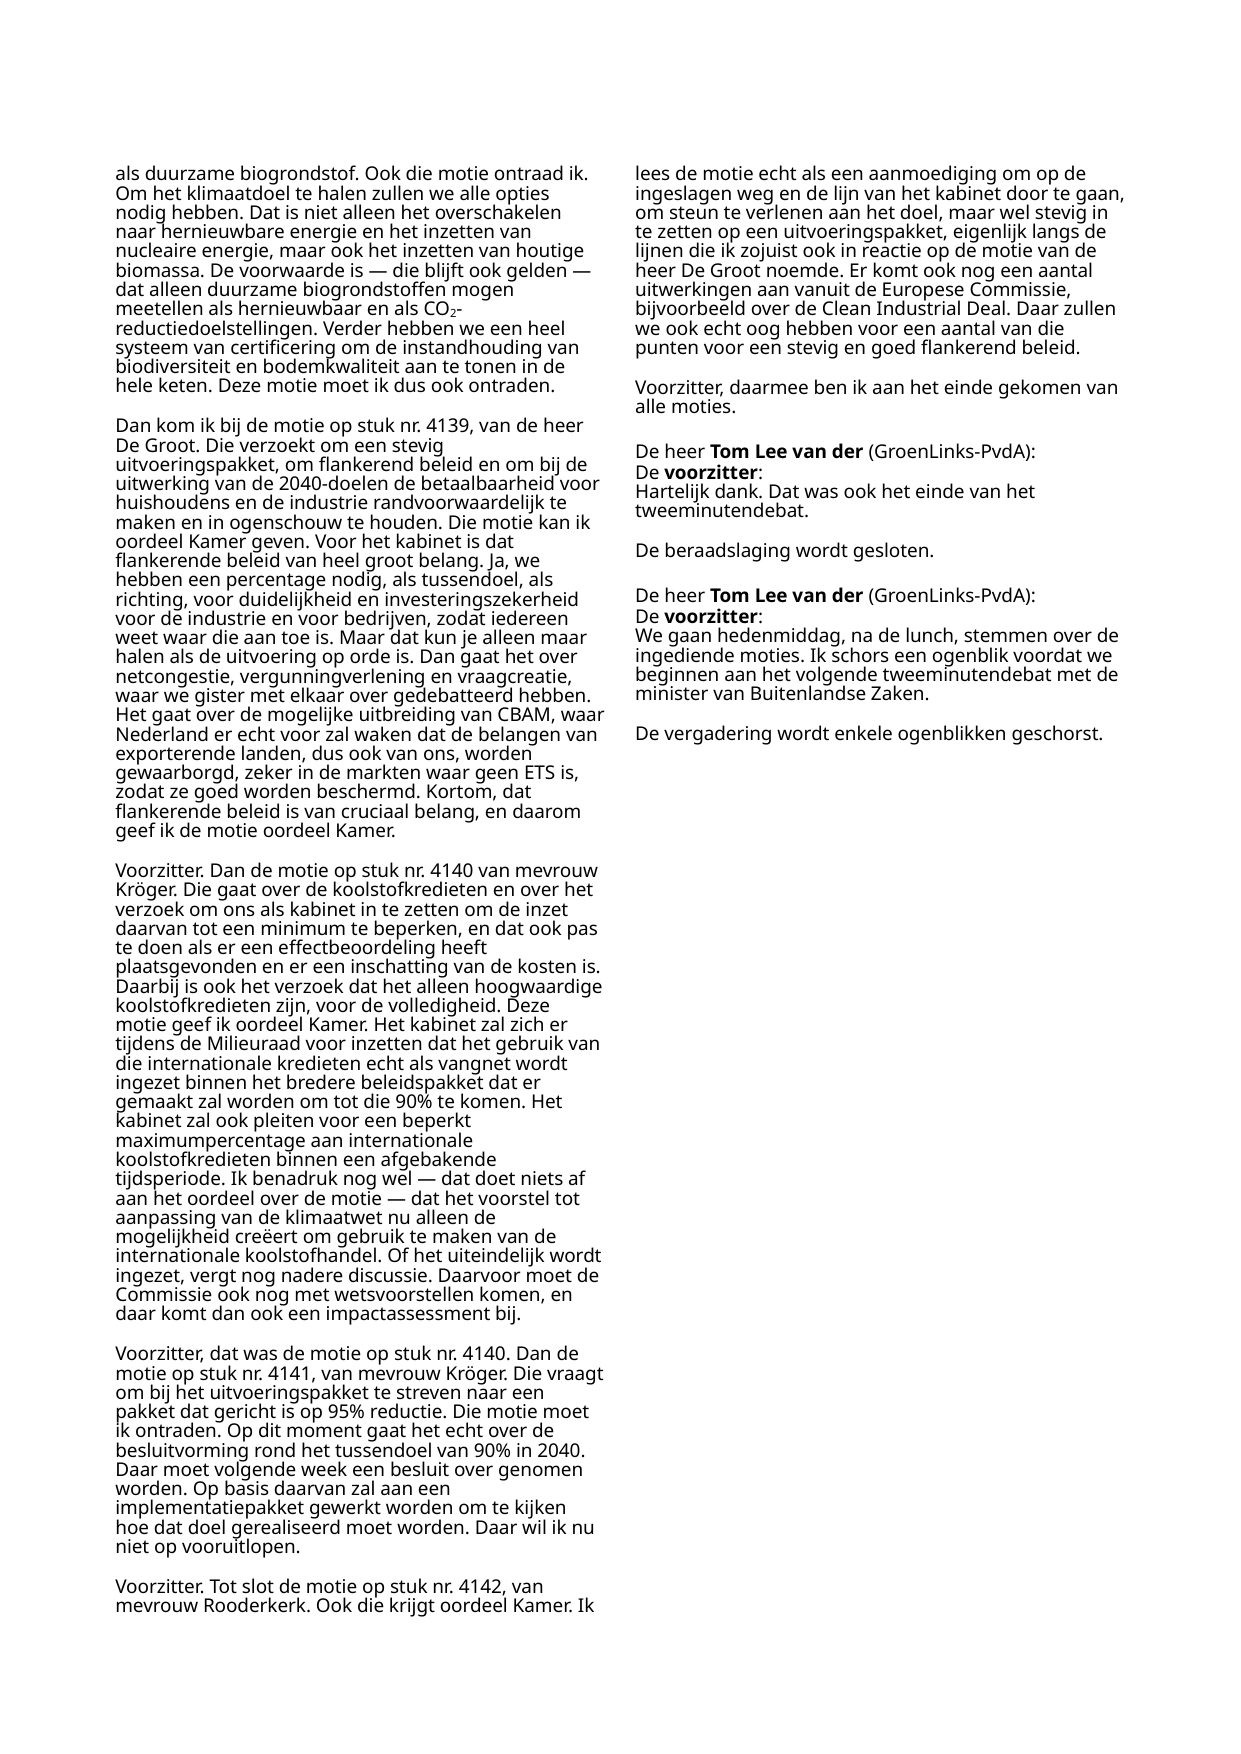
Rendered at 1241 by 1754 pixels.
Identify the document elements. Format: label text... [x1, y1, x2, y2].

text Hartelijk dank. Dat was ook het einde van het tweeminutendebat. [635, 483, 1125, 522]
text Voorzitter. Dan de motie op stuk nr. 4140 van mevrouw Kröger. Die gaat over de koolstofkredieten en over het verzoek om ons als kabinet in te zetten om de inzet daarvan tot een minimum te beperken, en dat ook pas te doen als er een effectbeoordeling heeft plaatsgevonden en er een inschatting van de kosten is. Daarbij is ook het verzoek dat het alleen hoogwaardige koolstofkredieten zijn, voor de volledigheid. Deze motie geef ik oordeel Kamer. Het kabinet zal zich er tijdens de Milieuraad voor inzetten dat het gebruik van die internationale kredieten echt als vangnet wordt ingezet binnen het bredere beleidspakket dat er gemaakt zal worden om tot die 90% te komen. Het kabinet zal ook pleiten voor een beperkt maximumpercentage aan internationale koolstofkredieten binnen een afgebakende tijdsperiode. Ik benadruk nog wel — dat doet niets af aan het oordeel over de motie — dat het voorstel tot aanpassing van de klimaatwet nu alleen de mogelijkheid creëert om gebruik te maken van de internationale koolstofhandel. Of het uiteindelijk wordt ingezet, vergt nog nadere discussie. Daarvoor moet de Commissie ook nog met wetsvoorstellen komen, en daar komt dan ook een impactassessment bij. [115, 862, 605, 1324]
text Voorzitter, dat was de motie op stuk nr. 4140. Dan de motie op stuk nr. 4141, van mevrouw Kröger. Die vraagt om bij het uitvoeringspakket te streven naar een pakket dat gericht is op 95% reductie. Die motie moet ik ontraden. Op dit moment gaat het echt over de besluitvorming rond het tussendoel van 90% in 2040. Daar moet volgende week een besluit over genomen worden. Op basis daarvan zal aan een implementatiepakket gewerkt worden om te kijken hoe dat doel gerealiseerd moet worden. Daar wil ik nu niet op vooruitlopen. [115, 1345, 605, 1557]
text Dan kom ik bij de motie op stuk nr. 4139, van de heer De Groot. Die verzoekt om een stevig uitvoeringspakket, om flankerend beleid en om bij de uitwerking van de 2040-doelen de betaalbaarheid voor huishoudens en de industrie randvoorwaardelijk te maken en in ogenschouw te houden. Die motie kan ik oordeel Kamer geven. Voor het kabinet is dat flankerende beleid van heel groot belang. Ja, we hebben een percentage nodig, als tussendoel, als richting, voor duidelijkheid en investeringszekerheid voor de industrie en voor bedrijven, zodat iedereen weet waar die aan toe is. Maar dat kun je alleen maar halen als de uitvoering op orde is. Dan gaat het over netcongestie, vergunningverlening en vraagcreatie, waar we gister met elkaar over gedebatteerd hebben. Het gaat over de mogelijke uitbreiding van CBAM, waar Nederland er echt voor zal waken dat de belangen van exporterende landen, dus ook van ons, worden gewaarborgd, zeker in de markten waar geen ETS is, zodat ze goed worden beschermd. Kortom, dat flankerende beleid is van cruciaal belang, en daarom geef ik de motie oordeel Kamer. [115, 417, 605, 841]
text De vergadering wordt enkele ogenblikken geschorst. [635, 725, 1125, 745]
text De voorzitter: [635, 464, 1125, 483]
text Voorzitter, daarmee ben ik aan het einde gekomen van alle moties. [635, 379, 1125, 417]
text als duurzame biogrondstof. Ook die motie ontraad ik. Om het klimaatdoel te halen zullen we alle opties nodig hebben. Dat is niet alleen het overschakelen naar hernieuwbare energie en het inzetten van nucleaire energie, maar ook het inzetten van houtige biomassa. De voorwaarde is — die blijft ook gelden — dat alleen duurzame biogrondstoffen mogen meetellen als hernieuwbaar en als CO2-reductiedoelstellingen. Verder hebben we een heel systeem van certificering om de instandhouding van biodiversiteit en bodemkwaliteit aan te tonen in de hele keten. Deze motie moet ik dus ook ontraden. [115, 165, 605, 397]
text De voorzitter: [635, 608, 1125, 627]
text Voorzitter. Tot slot de motie op stuk nr. 4142, van mevrouw Rooderkerk. Ook die krijgt oordeel Kamer. Ik [115, 1578, 605, 1616]
text De heer Tom Lee van der (GroenLinks-PvdA): [635, 438, 1125, 464]
text De heer Tom Lee van der (GroenLinks-PvdA): [635, 582, 1125, 608]
text We gaan hedenmiddag, na de lunch, stemmen over de ingediende moties. Ik schors een ogenblik voordat we beginnen aan het volgende tweeminutendebat met de minister van Buitenlandse Zaken. [635, 627, 1125, 704]
text De beraadslaging wordt gesloten. [635, 542, 1125, 562]
text lees de motie echt als een aanmoediging om op de ingeslagen weg en de lijn van het kabinet door te gaan, om steun te verlenen aan het doel, maar wel stevig in te zetten op een uitvoeringspakket, eigenlijk langs de lijnen die ik zojuist ook in reactie op de motie van de heer De Groot noemde. Er komt ook nog een aantal uitwerkingen aan vanuit de Europese Commissie, bijvoorbeeld over de Clean Industrial Deal. Daar zullen we ook echt oog hebben voor een aantal van die punten voor een stevig en goed flankerend beleid. [635, 165, 1125, 358]
